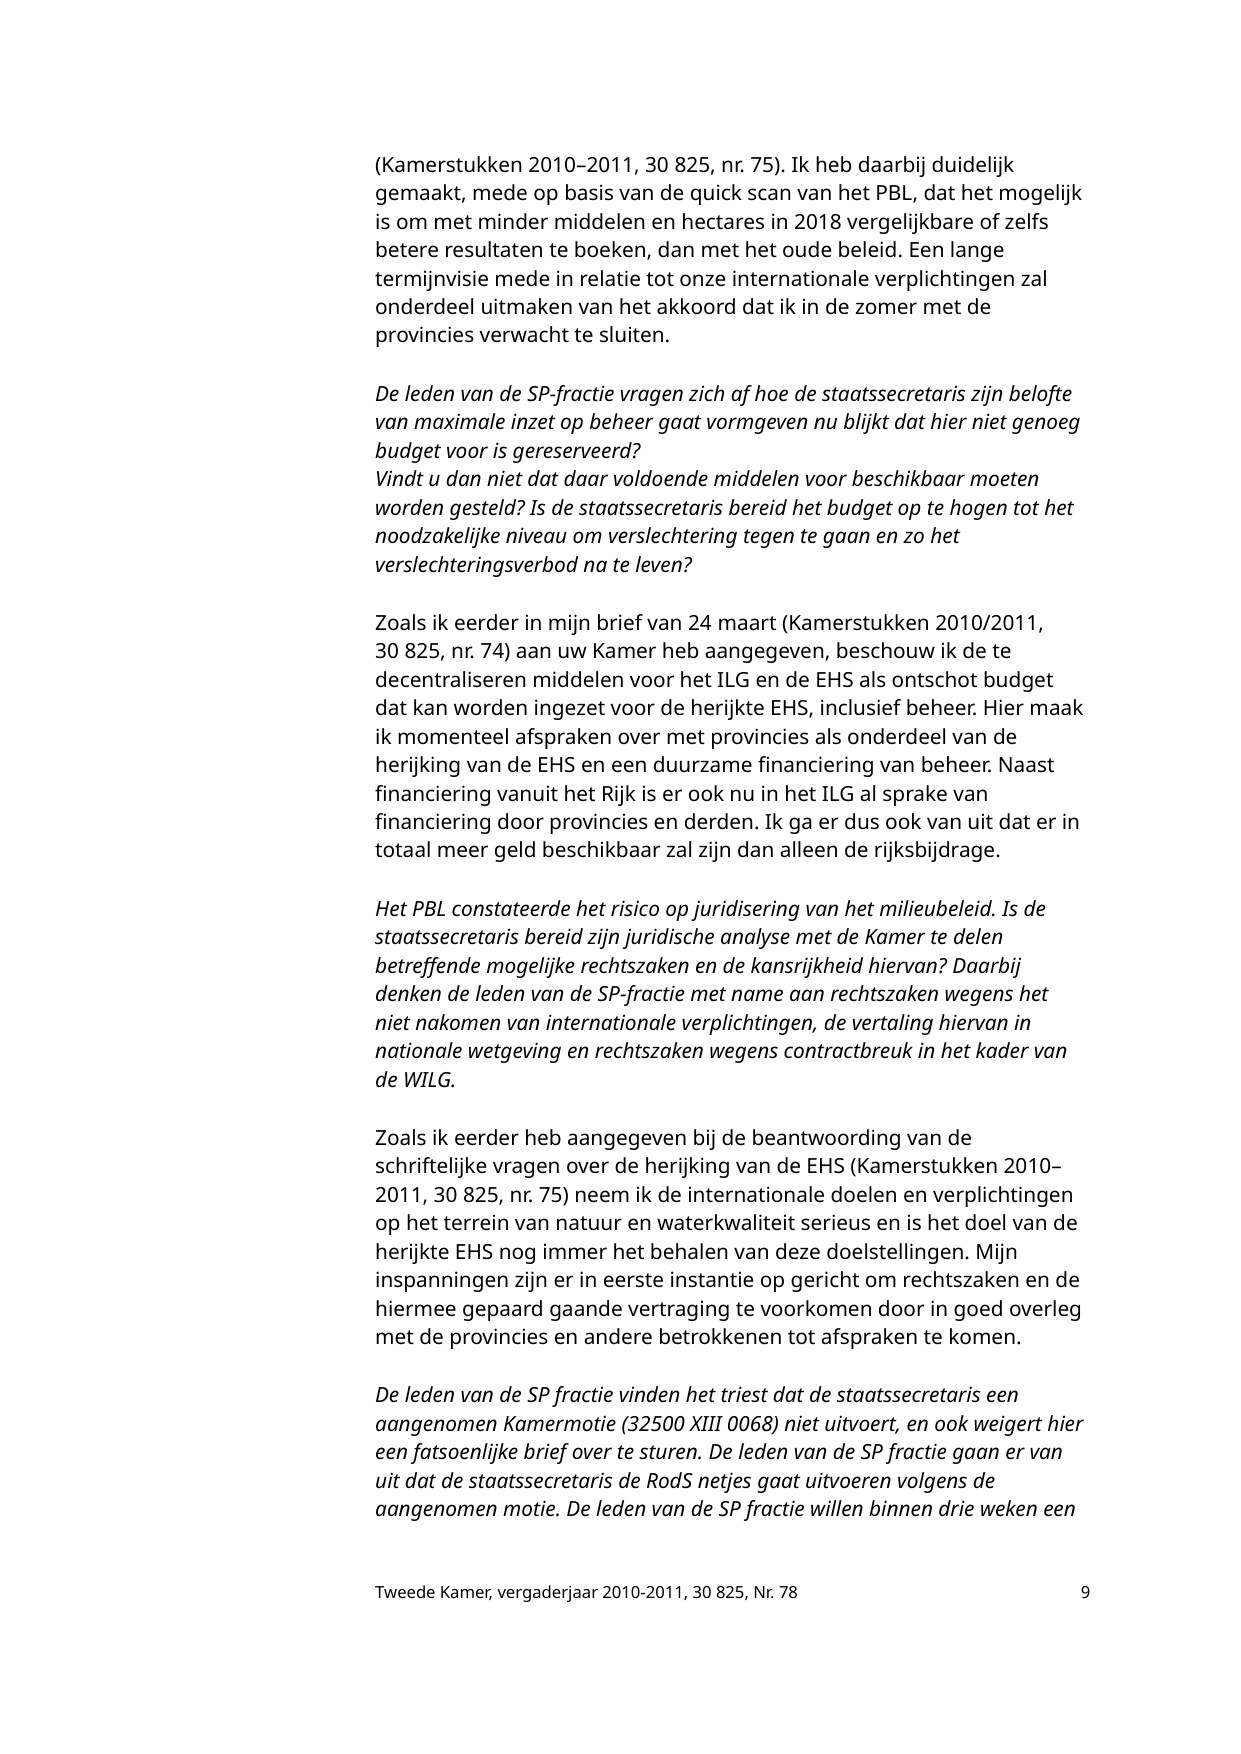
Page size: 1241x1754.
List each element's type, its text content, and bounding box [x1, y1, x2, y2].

text De leden van de SP-fractie vragen zich af hoe de staatssecretaris zijn belofte van maximale inzet op beheer gaat vormgeven nu blijkt dat hier niet genoeg budget voor is gereserveerd? [375, 379, 1090, 464]
text (Kamerstukken 2010–2011, 30 825, nr. 75). Ik heb daarbij duidelijk gemaakt, mede op basis van de quick scan van het PBL, dat het mogelijk is om met minder middelen en hectares in 2018 vergelijkbare of zelfs betere resultaten te boeken, dan met het oude beleid. Een lange termijnvisie mede in relatie tot onze internationale verplichtingen zal onderdeel uitmaken van het akkoord dat ik in de zomer met de provincies verwacht te sluiten. [375, 150, 1090, 349]
text De leden van de SP fractie vinden het triest dat de staatssecretaris een aangenomen Kamermotie (32500 XIII 0068) niet uitvoert, en ook weigert hier een fatsoenlijke brief over te sturen. De leden van de SP fractie gaan er van uit dat de staatssecretaris de RodS netjes gaat uitvoeren volgens de aangenomen motie. De leden van de SP fractie willen binnen drie weken een [375, 1381, 1090, 1523]
text Zoals ik eerder in mijn brief van 24 maart (Kamerstukken 2010/2011, 30 825, nr. 74) aan uw Kamer heb aangegeven, beschouw ik de te decentraliseren middelen voor het ILG en de EHS als ontschot budget dat kan worden ingezet voor de herijkte EHS, inclusief beheer. Hier maak ik momenteel afspraken over met provincies als onderdeel van de herijking van de EHS en een duurzame financiering van beheer. Naast financiering vanuit het Rijk is er ook nu in het ILG al sprake van financiering door provincies en derden. Ik ga er dus ook van uit dat er in totaal meer geld beschikbaar zal zijn dan alleen de rijksbijdrage. [375, 608, 1090, 864]
text Het PBL constateerde het risico op juridisering van het milieubeleid. Is de staatssecretaris bereid zijn juridische analyse met de Kamer te delen betreffende mogelijke rechtszaken en de kansrijkheid hiervan? Daarbij denken de leden van de SP-fractie met name aan rechtszaken wegens het niet nakomen van internationale verplichtingen, de vertaling hiervan in nationale wetgeving en rechtszaken wegens contractbreuk in het kader van de WILG. [375, 894, 1090, 1093]
text Vindt u dan niet dat daar voldoende middelen voor beschikbaar moeten worden gesteld? Is de staatssecretaris bereid het budget op te hogen tot het noodzakelijke niveau om verslechtering tegen te gaan en zo het verslechteringsverbod na te leven? [375, 464, 1090, 578]
text Zoals ik eerder heb aangegeven bij de beantwoording van de schriftelijke vragen over de herijking van de EHS (Kamerstukken 2010–2011, 30 825, nr. 75) neem ik de internationale doelen en verplichtingen op het terrein van natuur en waterkwaliteit serieus en is het doel van de herijkte EHS nog immer het behalen van deze doelstellingen. Mijn inspanningen zijn er in eerste instantie op gericht om rechtszaken en de hiermee gepaard gaande vertraging te voorkomen door in goed overleg met de provincies en andere betrokkenen tot afspraken te komen. [375, 1123, 1090, 1351]
